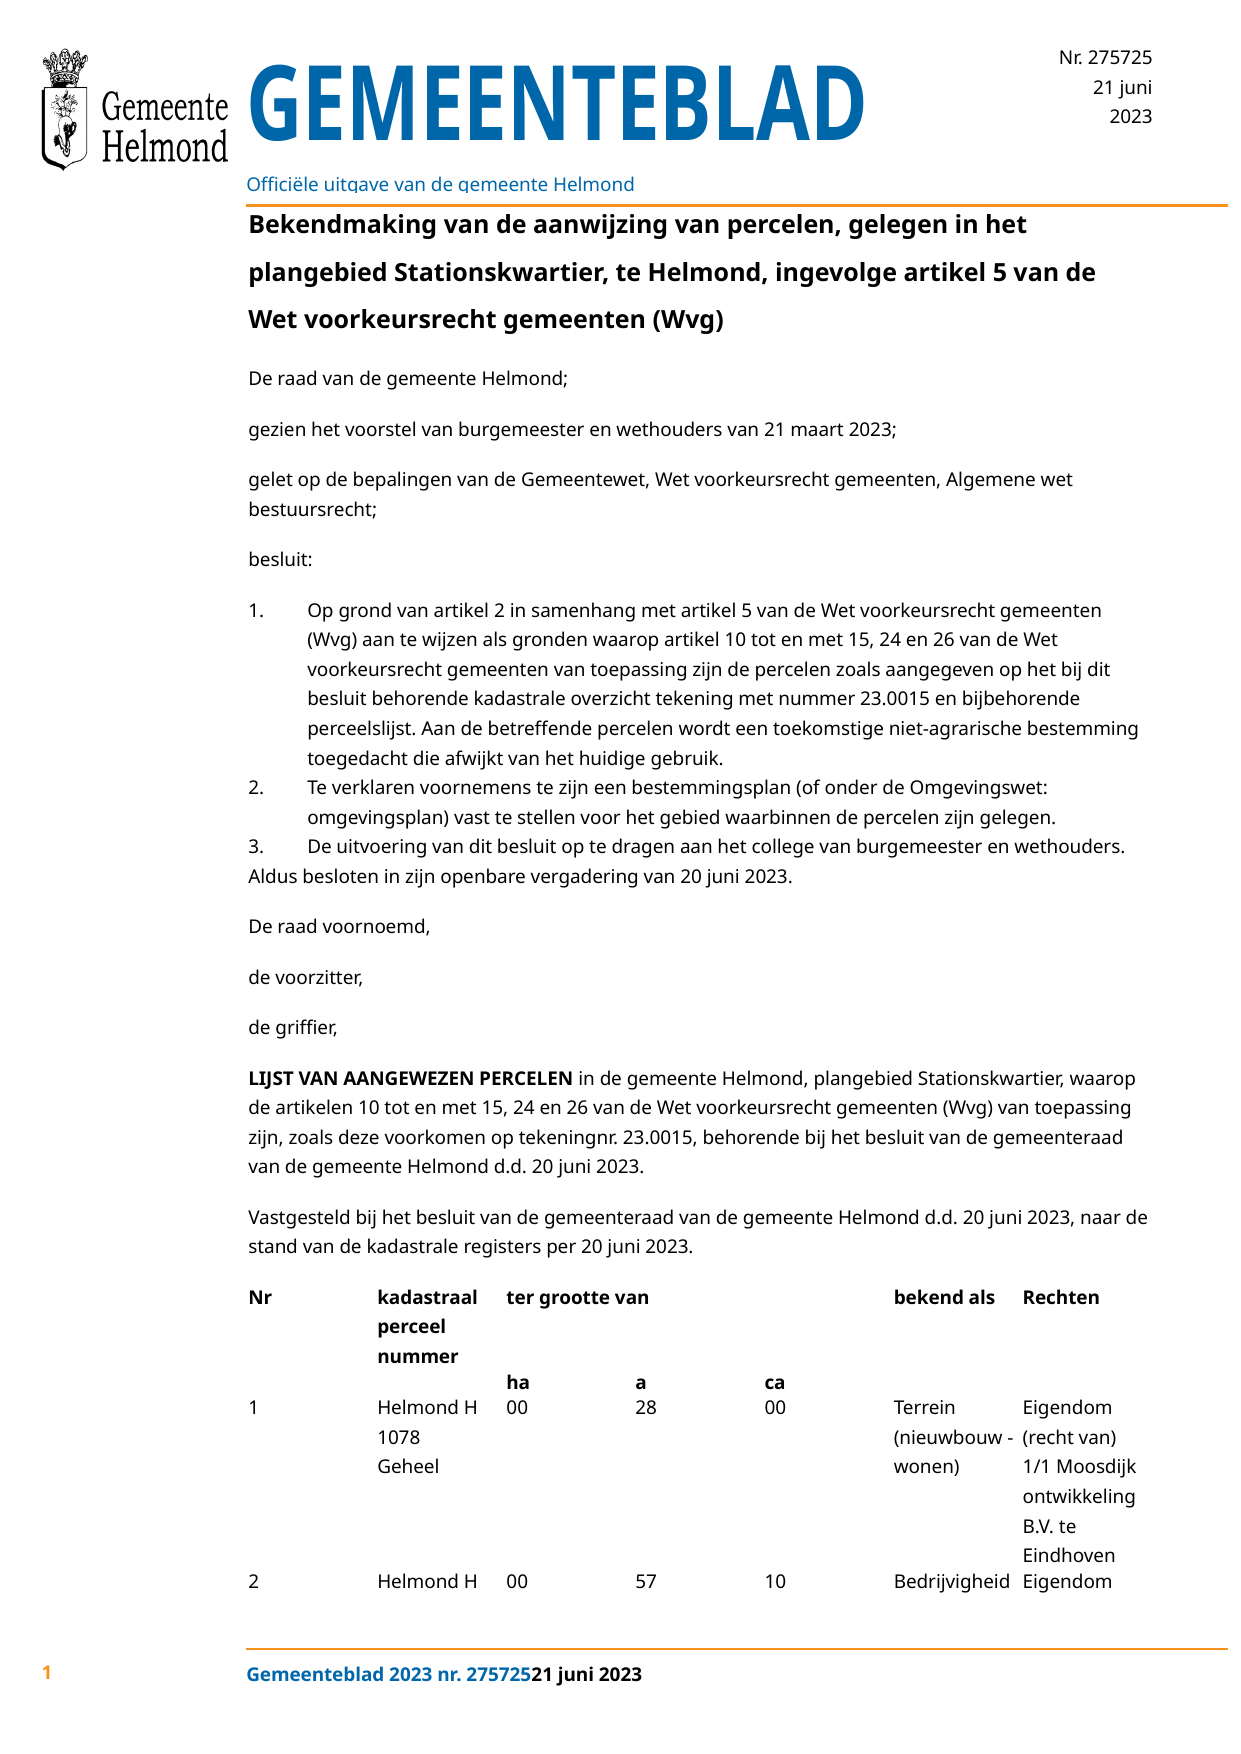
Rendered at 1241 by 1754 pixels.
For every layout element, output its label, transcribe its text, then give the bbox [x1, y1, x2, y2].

table_cell 00 [506, 1568, 635, 1594]
table_cell 1 [248, 1395, 377, 1568]
table_cell Helmond H 1078 Geheel [377, 1395, 506, 1568]
table_cell Helmond H [377, 1568, 506, 1594]
list De uitvoering van dit besluit op te dragen aan het college van burgemeester en wethouders. [248, 833, 1152, 859]
text besluit: [248, 546, 1152, 572]
table_cell 00 [506, 1395, 635, 1568]
table_cell Bedrijvigheid [894, 1568, 1022, 1594]
table_cell 00 [764, 1395, 893, 1568]
table_header ter grootte van [506, 1284, 893, 1369]
table_cell ha [506, 1369, 635, 1394]
text de voorzitter, [248, 964, 1152, 989]
table_cell a [635, 1369, 764, 1394]
text De raad van de gemeente Helmond; [248, 366, 1152, 391]
table_cell 2 [248, 1568, 377, 1594]
table_cell Eigendom (recht van) 1/1 Moosdijk ontwikkeling B.V. te Eindhoven [1023, 1395, 1152, 1568]
text gezien het voorstel van burgemeester en wethouders van 21 maart 2023; [248, 416, 1152, 442]
table_cell Terrein (nieuwbouw - wonen) [894, 1395, 1022, 1568]
table_header Rechten [1023, 1284, 1152, 1369]
text LIJST VAN AANGEWEZEN PERCELEN in de gemeente Helmond, plangebied Stationskwartier, waarop de artikelen 10 tot en met 15, 24 en 26 van de Wet voorkeursrecht gemeenten (Wvg) van toepassing zijn, zoals deze voorkomen op tekeningnr. 23.0015, behorende bij het besluit van de gemeenteraad van de gemeente Helmond d.d. 20 juni 2023. [248, 1065, 1152, 1179]
list Te verklaren voornemens te zijn een bestemmingsplan (of onder de Omgevingswet: omgevingsplan) vast te stellen voor het gebied waarbinnen de percelen zijn gelegen. [248, 774, 1152, 829]
text De raad voornoemd, [248, 913, 1152, 939]
table_cell 10 [764, 1568, 893, 1594]
table_cell [1023, 1369, 1152, 1394]
table_cell 28 [635, 1395, 764, 1568]
text gelet op de bepalingen van de Gemeentewet, Wet voorkeursrecht gemeenten, Algemene wet bestuursrecht; [248, 466, 1152, 522]
text Bekendmaking van de aanwijzing van percelen, gelegen in het plangebied Stationskwartier, te Helmond, ingevolge artikel 5 van de Wet voorkeursrecht gemeenten (Wvg) [248, 207, 1152, 336]
text de griffier, [248, 1014, 1152, 1040]
table_cell [248, 1369, 377, 1394]
table_cell Eigendom [1023, 1568, 1152, 1594]
list Op grond van artikel 2 in samenhang met artikel 5 van de Wet voorkeursrecht gemeenten (Wvg) aan te wijzen als gronden waarop artikel 10 tot en met 15, 24 en 26 van de Wet voorkeursrecht gemeenten van toepassing zijn de percelen zoals aangegeven op het bij dit besluit behorende kadastrale overzicht tekening met nummer 23.0015 en bijbehorende perceelslijst. Aan de betreffende percelen wordt een toekomstige niet-agrarische bestemming toegedacht die afwijkt van het huidige gebruik. [248, 597, 1152, 770]
table_cell 57 [635, 1568, 764, 1594]
text Aldus besloten in zijn openbare vergadering van 20 juni 2023. [248, 863, 1152, 889]
table_header kadastraal perceel nummer [377, 1284, 506, 1369]
table_header Nr [248, 1284, 377, 1369]
table_header bekend als [894, 1284, 1022, 1369]
table_cell [894, 1369, 1022, 1394]
table_cell [377, 1369, 506, 1394]
picture [41, 47, 231, 172]
text Vastgesteld bij het besluit van de gemeenteraad van de gemeente Helmond d.d. 20 juni 2023, naar de stand van de kadastrale registers per 20 juni 2023. [248, 1204, 1152, 1259]
table_cell ca [764, 1369, 893, 1394]
